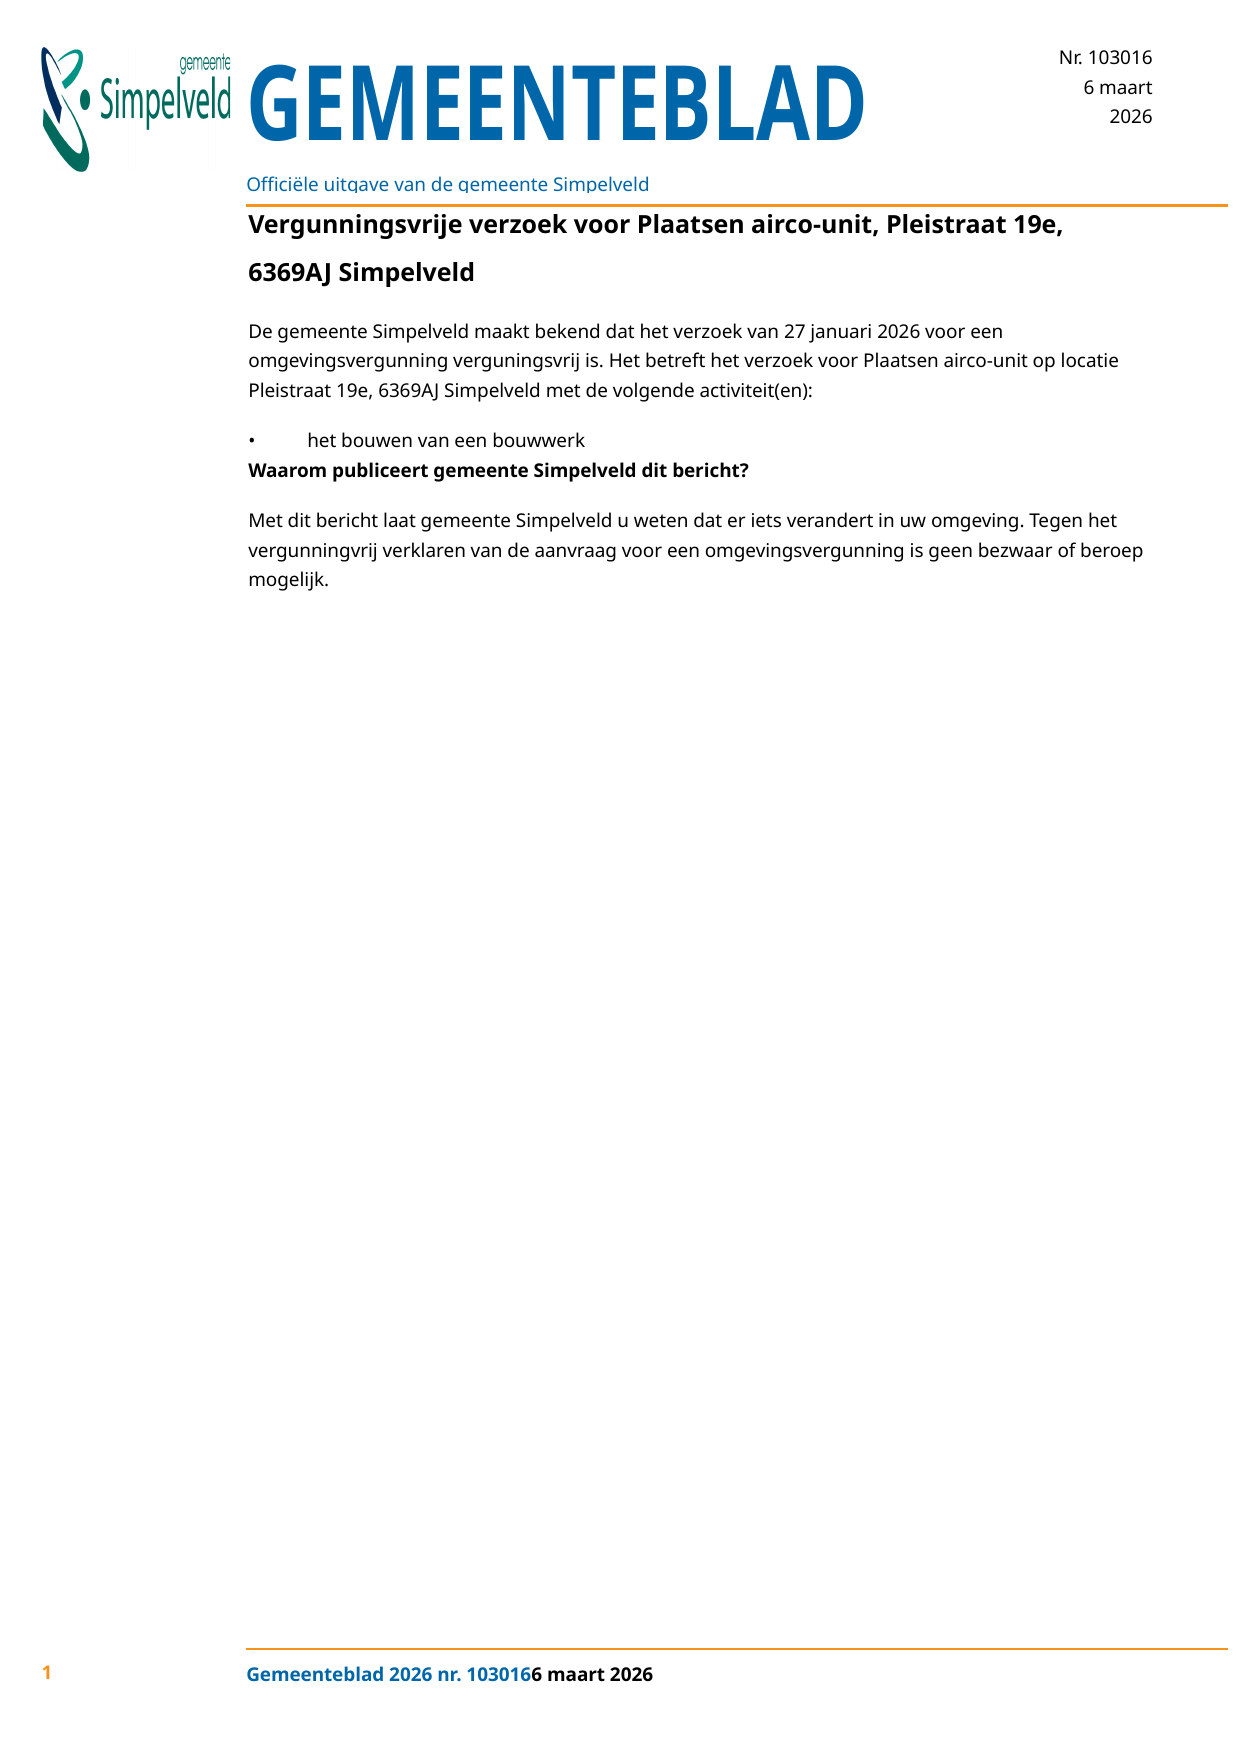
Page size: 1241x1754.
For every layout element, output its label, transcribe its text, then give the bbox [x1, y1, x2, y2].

text Met dit bericht laat gemeente Simpelveld u weten dat er iets verandert in uw omgeving. Tegen het vergunningvrij verklaren van de aanvraag voor een omgevingsvergunning is geen bezwaar of beroep mogelijk. [248, 507, 1152, 592]
text Waarom publiceert gemeente Simpelveld dit bericht? [248, 457, 1152, 483]
picture [41, 47, 231, 172]
text De gemeente Simpelveld maakt bekend dat het verzoek van 27 januari 2026 voor een omgevingsvergunning verguningsvrij is. Het betreft het verzoek voor Plaatsen airco-unit op locatie Pleistraat 19e, 6369AJ Simpelveld met de volgende activiteit(en): [248, 318, 1152, 403]
list het bouwen van een bouwwerk [248, 427, 1152, 453]
text Vergunningsvrije verzoek voor Plaatsen airco-unit, Pleistraat 19e, 6369AJ Simpelveld [248, 207, 1152, 288]
